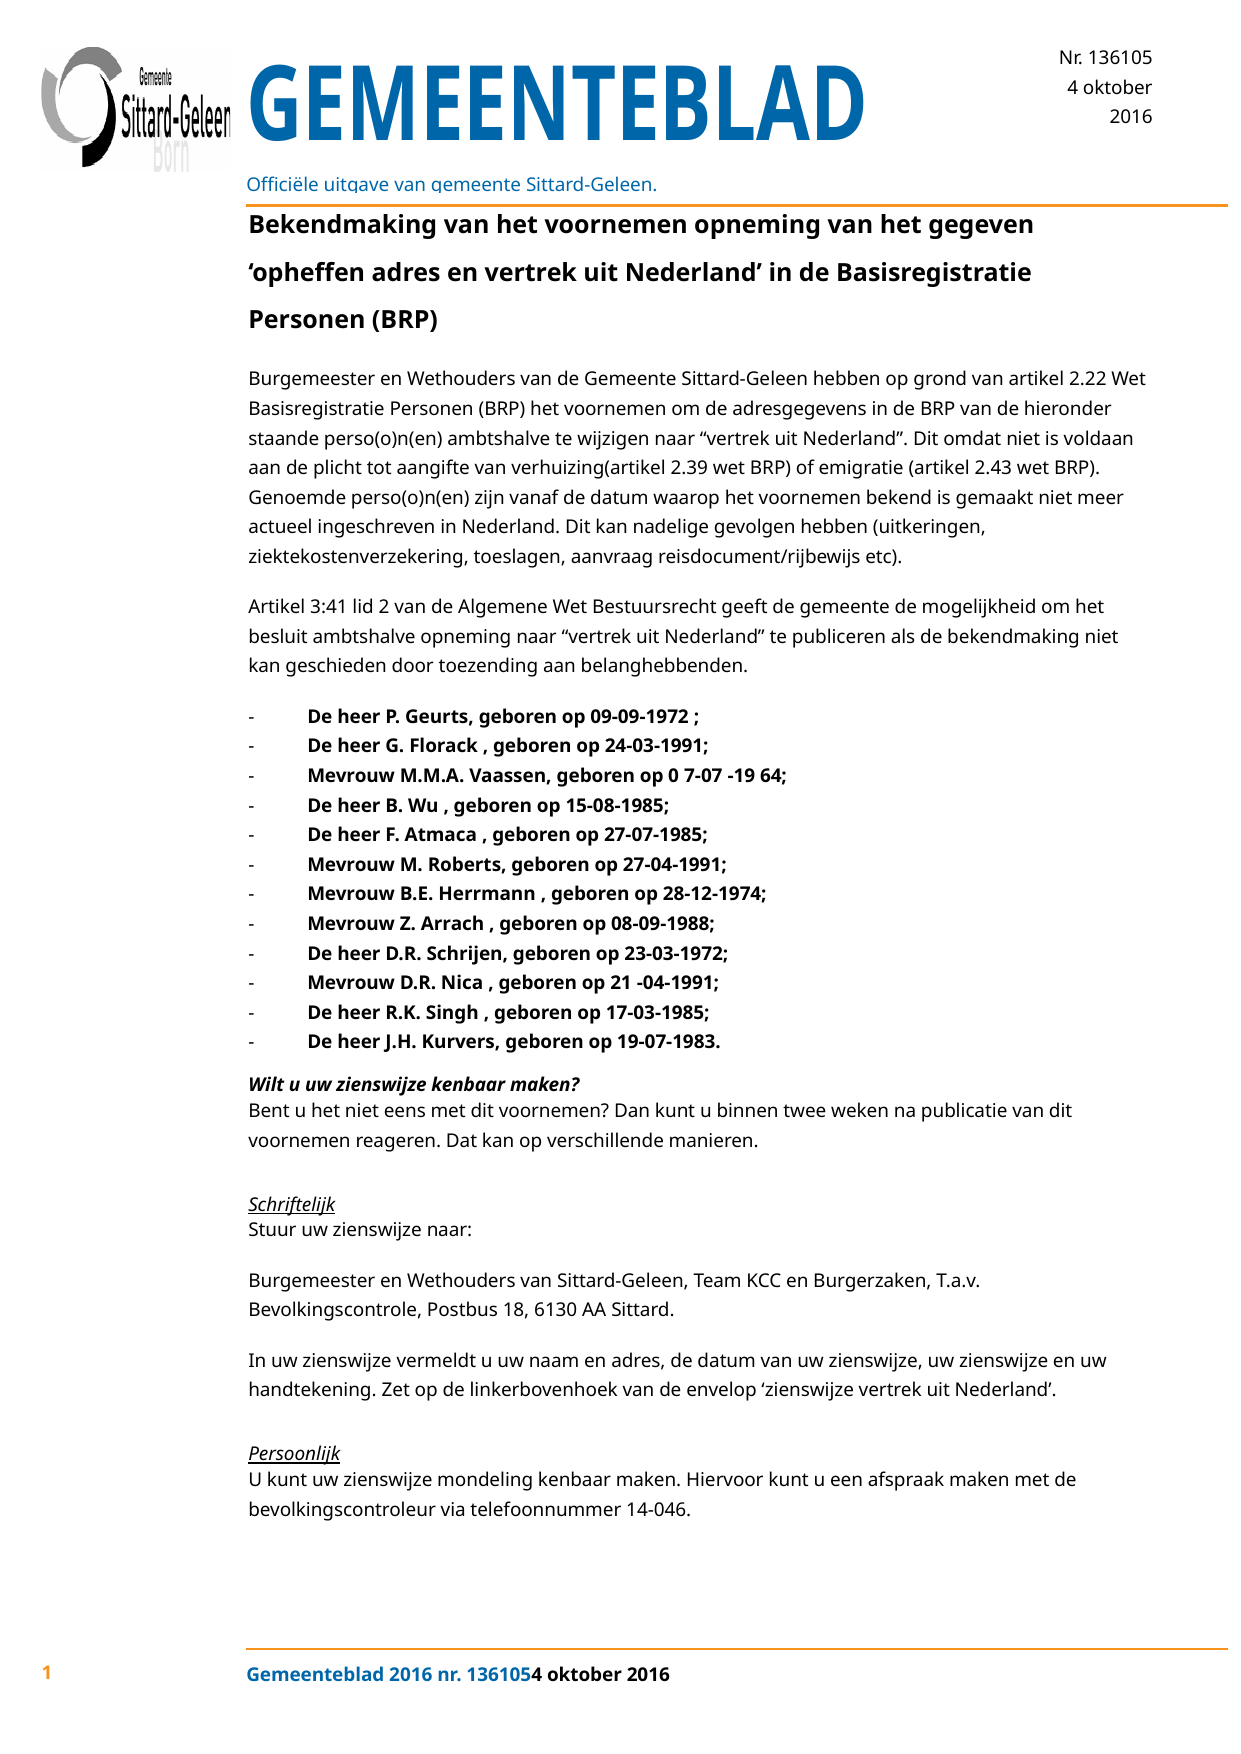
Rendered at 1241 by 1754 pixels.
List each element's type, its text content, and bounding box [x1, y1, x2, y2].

list De heer G. Florack , geboren op 24-03-1991; [248, 733, 1152, 758]
text Burgemeester en Wethouders van de Gemeente Sittard-Geleen hebben op grond van artikel 2.22 Wet Basisregistratie Personen (BRP) het voornemen om de adresgegevens in de BRP van de hieronder staande perso(o)n(en) ambtshalve te wijzigen naar “vertrek uit Nederland”. Dit omdat niet is voldaan aan de plicht tot aangifte van verhuizing(artikel 2.39 wet BRP) of emigratie (artikel 2.43 wet BRP). Genoemde perso(o)n(en) zijn vanaf de datum waarop het voornemen bekend is gemaakt niet meer actueel ingeschreven in Nederland. Dit kan nadelige gevolgen hebben (uitkeringen, ziektekostenverzekering, toeslagen, aanvraag reisdocument/rijbewijs etc). [248, 366, 1152, 569]
text Schriftelijk [248, 1191, 1152, 1217]
list Mevrouw M.M.A. Vaassen, geboren op 0 7-07 -19 64; [248, 762, 1152, 788]
list Mevrouw B.E. Herrmann , geboren op 28-12-1974; [248, 881, 1152, 906]
text Bent u het niet eens met dit voornemen? Dan kunt u binnen twee weken na publicatie van dit voornemen reageren. Dat kan op verschillende manieren. [248, 1097, 1152, 1153]
list De heer B. Wu , geboren op 15-08-1985; [248, 792, 1152, 817]
list Mevrouw D.R. Nica , geboren op 21 -04-1991; [248, 969, 1152, 995]
text Persoonlijk [248, 1441, 1152, 1466]
list De heer J.H. Kurvers, geboren op 19-07-1983. [248, 1028, 1152, 1054]
text Artikel 3:41 lid 2 van de Algemene Wet Bestuursrecht geeft de gemeente de mogelijkheid om het besluit ambtshalve opneming naar “vertrek uit Nederland” te publiceren als de bekendmaking niet kan geschieden door toezending aan belanghebbenden. [248, 593, 1152, 678]
text Burgemeester en Wethouders van Sittard-Geleen, Team KCC en Burgerzaken, T.a.v. Bevolkingscontrole, Postbus 18, 6130 AA Sittard. [248, 1267, 1152, 1322]
text U kunt uw zienswijze mondeling kenbaar maken. Hiervoor kunt u een afspraak maken met de bevolkingscontroleur via telefoonnummer 14-046. [248, 1466, 1152, 1522]
list Mevrouw Z. Arrach , geboren op 08-09-1988; [248, 910, 1152, 936]
list Mevrouw M. Roberts, geboren op 27-04-1991; [248, 851, 1152, 877]
list De heer D.R. Schrijen, geboren op 23-03-1972; [248, 940, 1152, 965]
list De heer P. Geurts, geboren op 09-09-1972 ; [248, 703, 1152, 729]
list De heer F. Atmaca , geboren op 27-07-1985; [248, 821, 1152, 847]
text In uw zienswijze vermeldt u uw naam en adres, de datum van uw zienswijze, uw zienswijze en uw handtekening. Zet op de linkerbovenhoek van de envelop ‘zienswijze vertrek uit Nederland’. [248, 1347, 1152, 1402]
text Stuur uw zienswijze naar: [248, 1217, 1152, 1242]
list De heer R.K. Singh , geboren op 17-03-1985; [248, 999, 1152, 1024]
picture [41, 47, 231, 172]
text Bekendmaking van het voornemen opneming van het gegeven ‘opheffen adres en vertrek uit Nederland’ in de Basisregistratie Personen (BRP) [248, 207, 1152, 336]
text Wilt u uw zienswijze kenbaar maken? [248, 1072, 1152, 1097]
